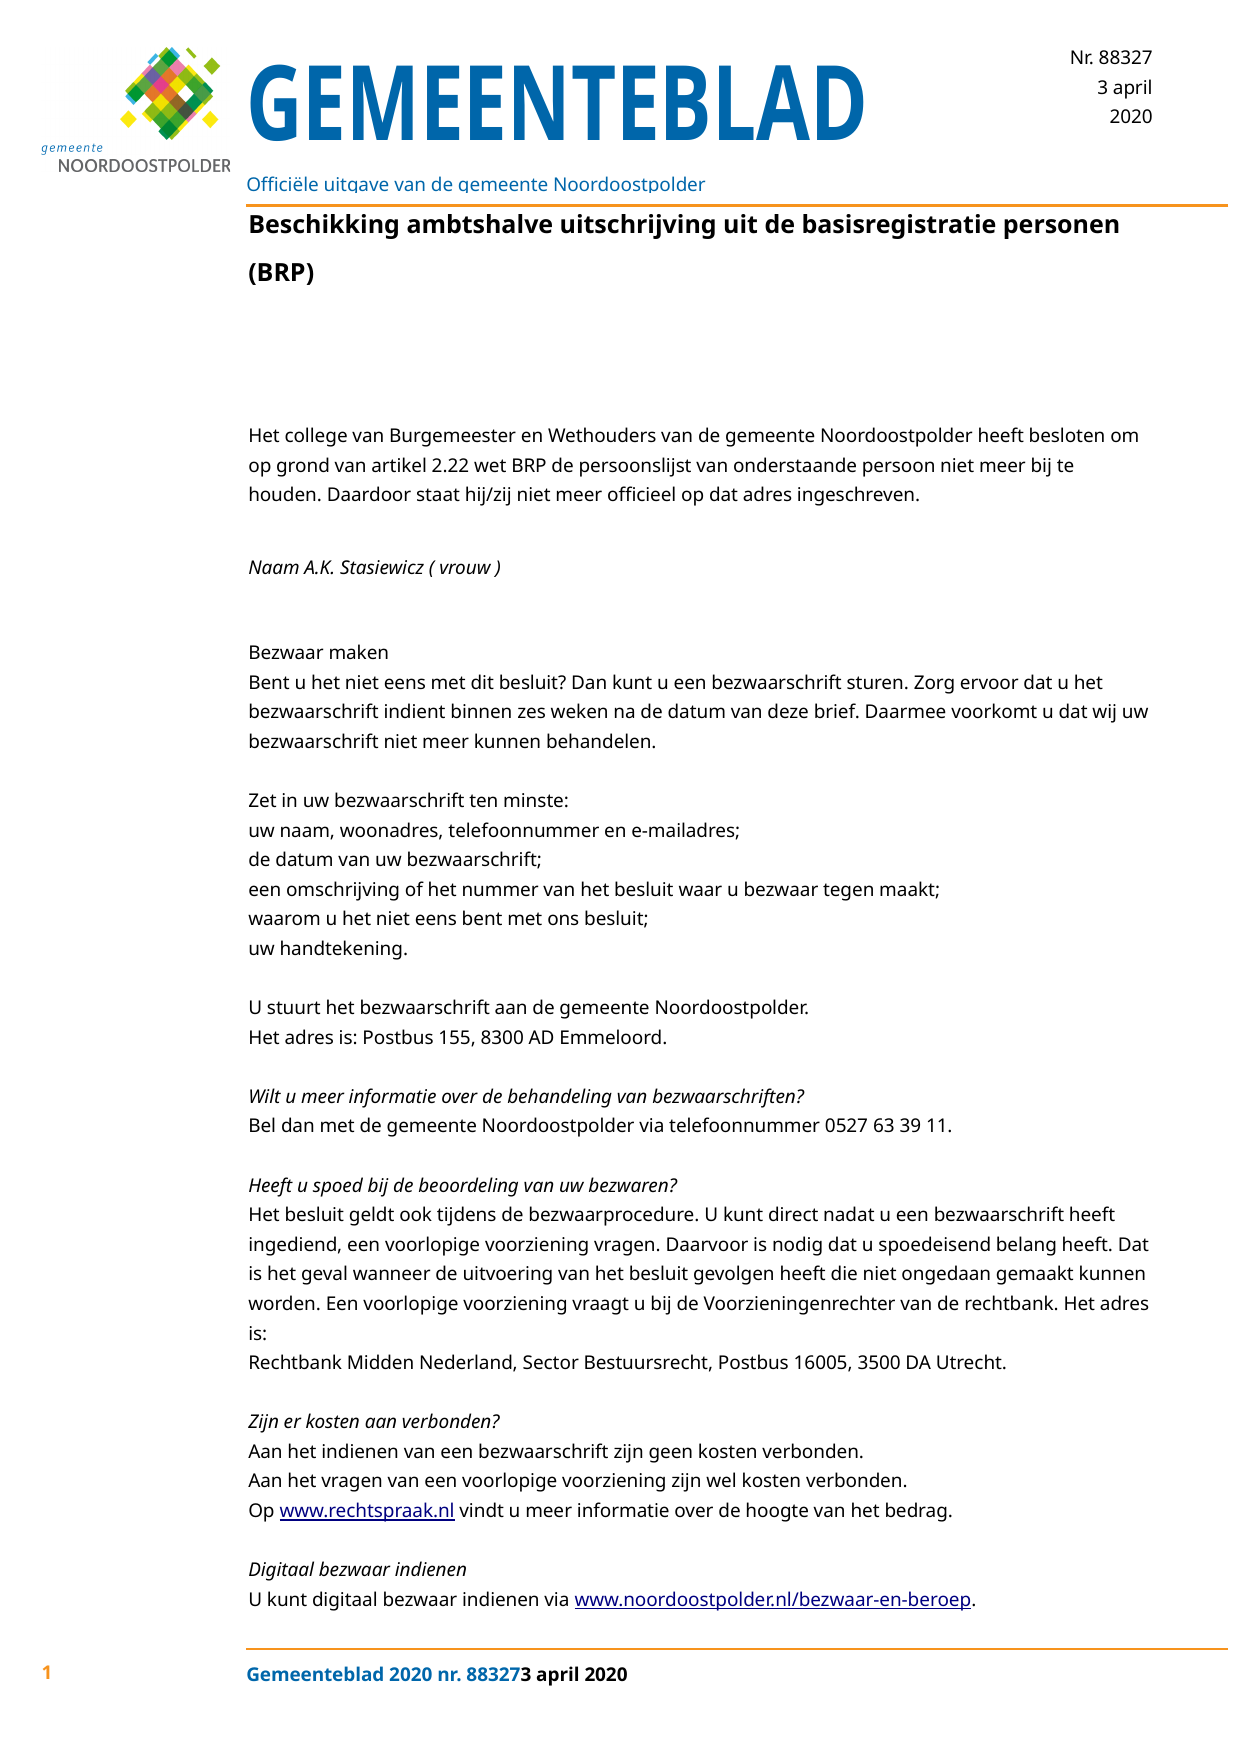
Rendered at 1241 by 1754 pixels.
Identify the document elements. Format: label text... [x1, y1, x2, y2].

text Het college van Burgemeester en Wethouders van de gemeente Noordoostpolder heeft besloten om op grond van artikel 2.22 wet BRP de persoonslijst van onderstaande persoon niet meer bij te houden. Daardoor staat hij/zij niet meer officieel op dat adres ingeschreven. [248, 422, 1152, 507]
text Het adres is: Postbus 155, 8300 AD Emmeloord. [248, 1024, 1152, 1049]
text Rechtbank Midden Nederland, Sector Bestuursrecht, Postbus 16005, 3500 DA Utrecht. [248, 1349, 1152, 1375]
text Bezwaar maken [248, 639, 1152, 665]
text een omschrijving of het nummer van het besluit waar u bezwaar tegen maakt; [248, 876, 1152, 902]
text Aan het vragen van een voorlopige voorziening zijn wel kosten verbonden. [248, 1468, 1152, 1493]
text Op www.rechtspraak.nl vindt u meer informatie over de hoogte van het bedrag. [248, 1497, 1152, 1523]
text Beschikking ambtshalve uitschrijving uit de basisregistratie personen (BRP) [248, 207, 1152, 288]
text waarom u het niet eens bent met ons besluit; [248, 906, 1152, 931]
text Zijn er kosten aan verbonden? [248, 1408, 1152, 1434]
picture [41, 47, 231, 172]
text U kunt digitaal bezwaar indienen via www.noordoostpolder.nl/bezwaar-en-beroep. [248, 1586, 1152, 1612]
text Het besluit geldt ook tijdens de bezwaarprocedure. U kunt direct nadat u een bezwaarschrift heeft ingediend, een voorlopige voorziening vragen. Daarvoor is nodig dat u spoedeisend belang heeft. Dat is het geval wanneer de uitvoering van het besluit gevolgen heeft die niet ongedaan gemaakt kunnen worden. Een voorlopige voorziening vraagt u bij de Voorzieningenrechter van de rechtbank. Het adres is: [248, 1201, 1152, 1345]
text U stuurt het bezwaarschrift aan de gemeente Noordoostpolder. [248, 994, 1152, 1020]
text Aan het indienen van een bezwaarschrift zijn geen kosten verbonden. [248, 1438, 1152, 1464]
text Wilt u meer informatie over de behandeling van bezwaarschriften? [248, 1083, 1152, 1109]
text Zet in uw bezwaarschrift ten minste: [248, 787, 1152, 813]
text Heeft u spoed bij de beoordeling van uw bezwaren? [248, 1172, 1152, 1197]
text uw handtekening. [248, 935, 1152, 961]
text Naam A.K. Stasiewicz ( vrouw ) [248, 554, 1152, 580]
text uw naam, woonadres, telefoonnummer en e-mailadres; [248, 817, 1152, 842]
text Bent u het niet eens met dit besluit? Dan kunt u een bezwaarschrift sturen. Zorg ervoor dat u het bezwaarschrift indient binnen zes weken na de datum van deze brief. Daarmee voorkomt u dat wij uw bezwaarschrift niet meer kunnen behandelen. [248, 669, 1152, 754]
text Digitaal bezwaar indienen [248, 1556, 1152, 1582]
text Bel dan met de gemeente Noordoostpolder via telefoonnummer 0527 63 39 11. [248, 1113, 1152, 1138]
text de datum van uw bezwaarschrift; [248, 846, 1152, 872]
